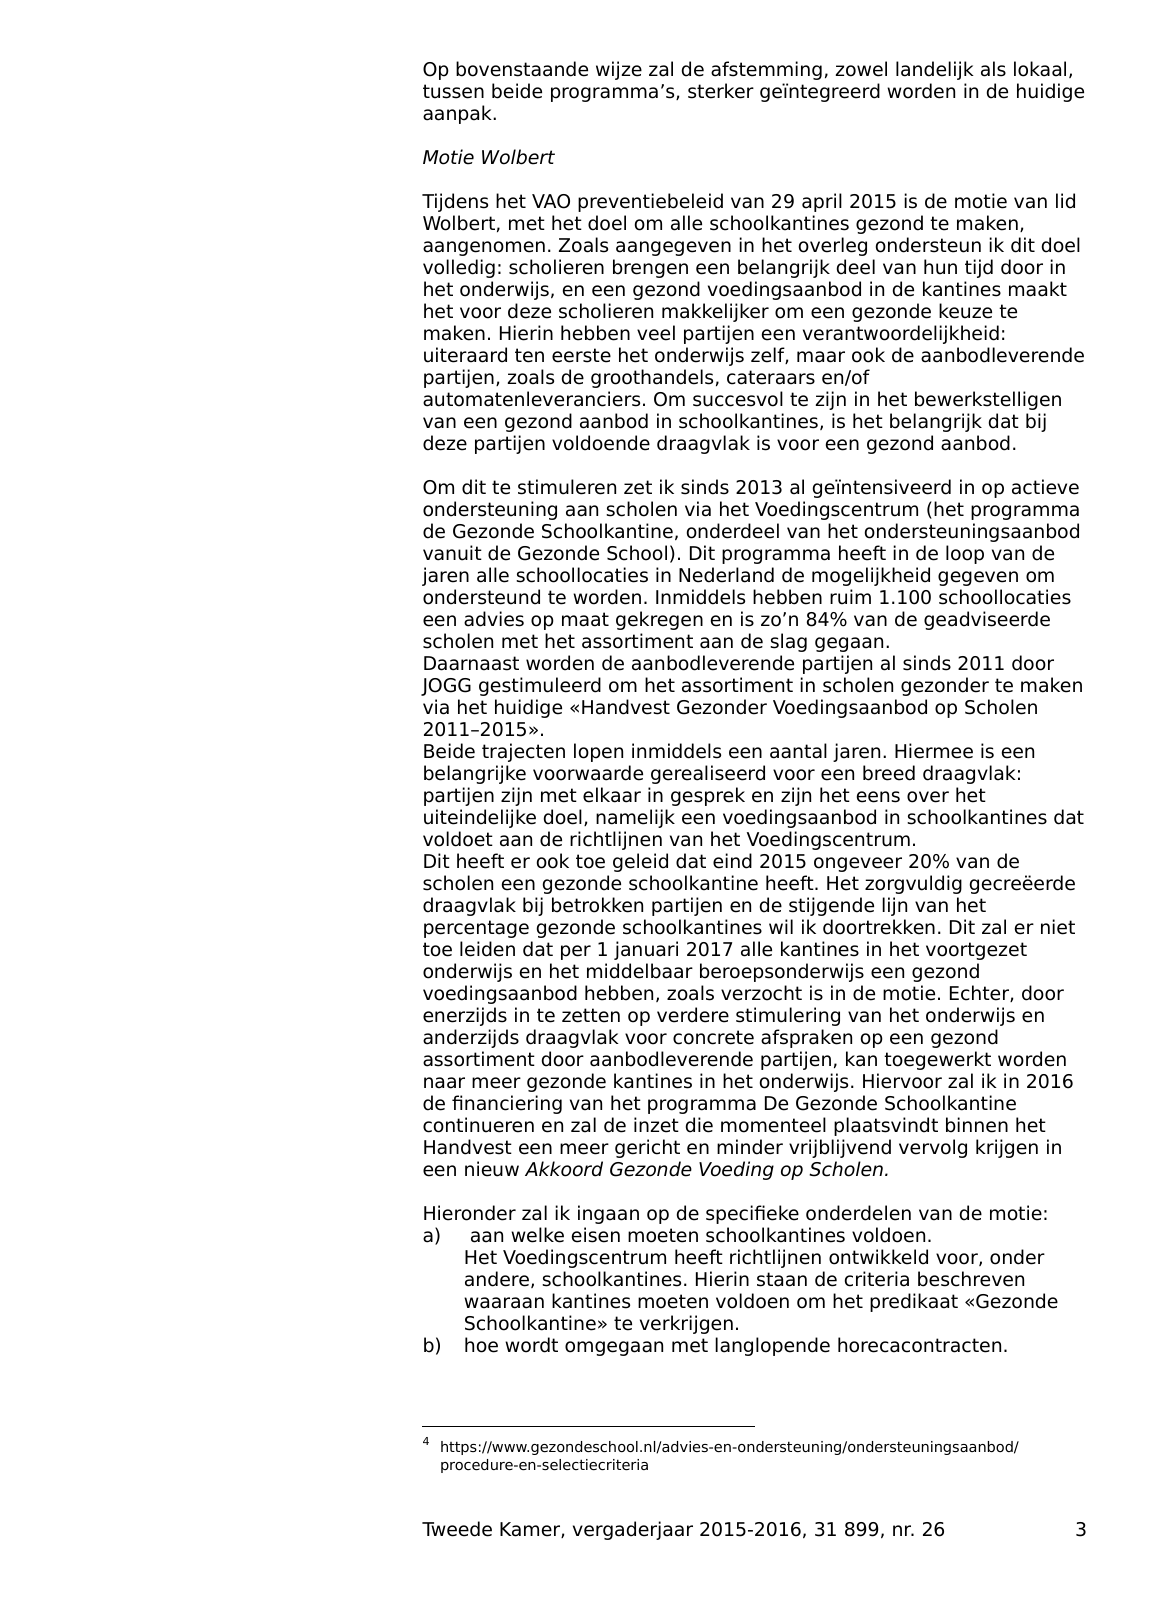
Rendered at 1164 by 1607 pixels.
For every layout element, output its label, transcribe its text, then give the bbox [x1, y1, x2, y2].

subtitle Motie Wolbert [422, 147, 1087, 169]
text Daarnaast worden de aanbodleverende partijen al sinds 2011 door JOGG gestimuleerd om het assortiment in scholen gezonder te maken via het huidige «Handvest Gezonder Voedingsaanbod op Scholen 2011–2015». [422, 653, 1087, 741]
text Beide trajecten lopen inmiddels een aantal jaren. Hiermee is een belangrijke voorwaarde gerealiseerd voor een breed draagvlak: partijen zijn met elkaar in gesprek en zijn het eens over het uiteindelijke doel, namelijk een voedingsaanbod in schoolkantines dat voldoet aan de richtlijnen van het Voedingscentrum. [422, 741, 1087, 851]
text Om dit te stimuleren zet ik sinds 2013 al geïntensiveerd in op actieve ondersteuning aan scholen via het Voedingscentrum (het programma de Gezonde Schoolkantine, onderdeel van het ondersteuningsaanbod vanuit de Gezonde School). Dit programma heeft in de loop van de jaren alle schoollocaties in Nederland de mogelijkheid gegeven om ondersteund te worden. Inmiddels hebben ruim 1.100 schoollocaties een advies op maat gekregen en is zo’n 84% van de geadviseerde scholen met het assortiment aan de slag gegaan. [422, 477, 1087, 653]
text https://www.gezondeschool.nl/advies-en-ondersteuning/ondersteuningsaanbod/procedure-en-selectiecriteria [422, 1435, 1087, 1474]
text Op bovenstaande wijze zal de afstemming, zowel landelijk als lokaal, tussen beide programma’s, sterker geïntegreerd worden in de huidige aanpak. [422, 59, 1087, 125]
text b) hoe wordt omgegaan met langlopende horecacontracten. [422, 1335, 1087, 1357]
text Dit heeft er ook toe geleid dat eind 2015 ongeveer 20% van de scholen een gezonde schoolkantine heeft. Het zorgvuldig gecreëerde draagvlak bij betrokken partijen en de stijgende lijn van het percentage gezonde schoolkantines wil ik doortrekken. Dit zal er niet toe leiden dat per 1 januari 2017 alle kantines in het voortgezet onderwijs en het middelbaar beroepsonderwijs een gezond voedingsaanbod hebben, zoals verzocht is in de motie. Echter, door enerzijds in te zetten op verdere stimulering van het onderwijs en anderzijds draagvlak voor concrete afspraken op een gezond assortiment door aanbodleverende partijen, kan toegewerkt worden naar meer gezonde kantines in het onderwijs. Hiervoor zal ik in 2016 de financiering van het programma De Gezonde Schoolkantine continueren en zal de inzet die momenteel plaatsvindt binnen het Handvest een meer gericht en minder vrijblijvend vervolg krijgen in een nieuw Akkoord Gezonde Voeding op Scholen. [422, 851, 1087, 1181]
text a) aan welke eisen moeten schoolkantines voldoen. [422, 1225, 1087, 1247]
text Tijdens het VAO preventiebeleid van 29 april 2015 is de motie van lid Wolbert, met het doel om alle schoolkantines gezond te maken, aangenomen. Zoals aangegeven in het overleg ondersteun ik dit doel volledig: scholieren brengen een belangrijk deel van hun tijd door in het onderwijs, en een gezond voedingsaanbod in de kantines maakt het voor deze scholieren makkelijker om een gezonde keuze te maken. Hierin hebben veel partijen een verantwoordelijkheid: uiteraard ten eerste het onderwijs zelf, maar ook de aanbodleverende partijen, zoals de groothandels, cateraars en/of automatenleveranciers. Om succesvol te zijn in het bewerkstelligen van een gezond aanbod in schoolkantines, is het belangrijk dat bij deze partijen voldoende draagvlak is voor een gezond aanbod. [422, 191, 1087, 455]
text Het Voedingscentrum heeft richtlijnen ontwikkeld voor, onder andere, schoolkantines. Hierin staan de criteria beschreven waaraan kantines moeten voldoen om het predikaat «Gezonde Schoolkantine» te verkrijgen. [464, 1247, 1087, 1335]
text Hieronder zal ik ingaan op de specifieke onderdelen van de motie: [422, 1203, 1087, 1225]
